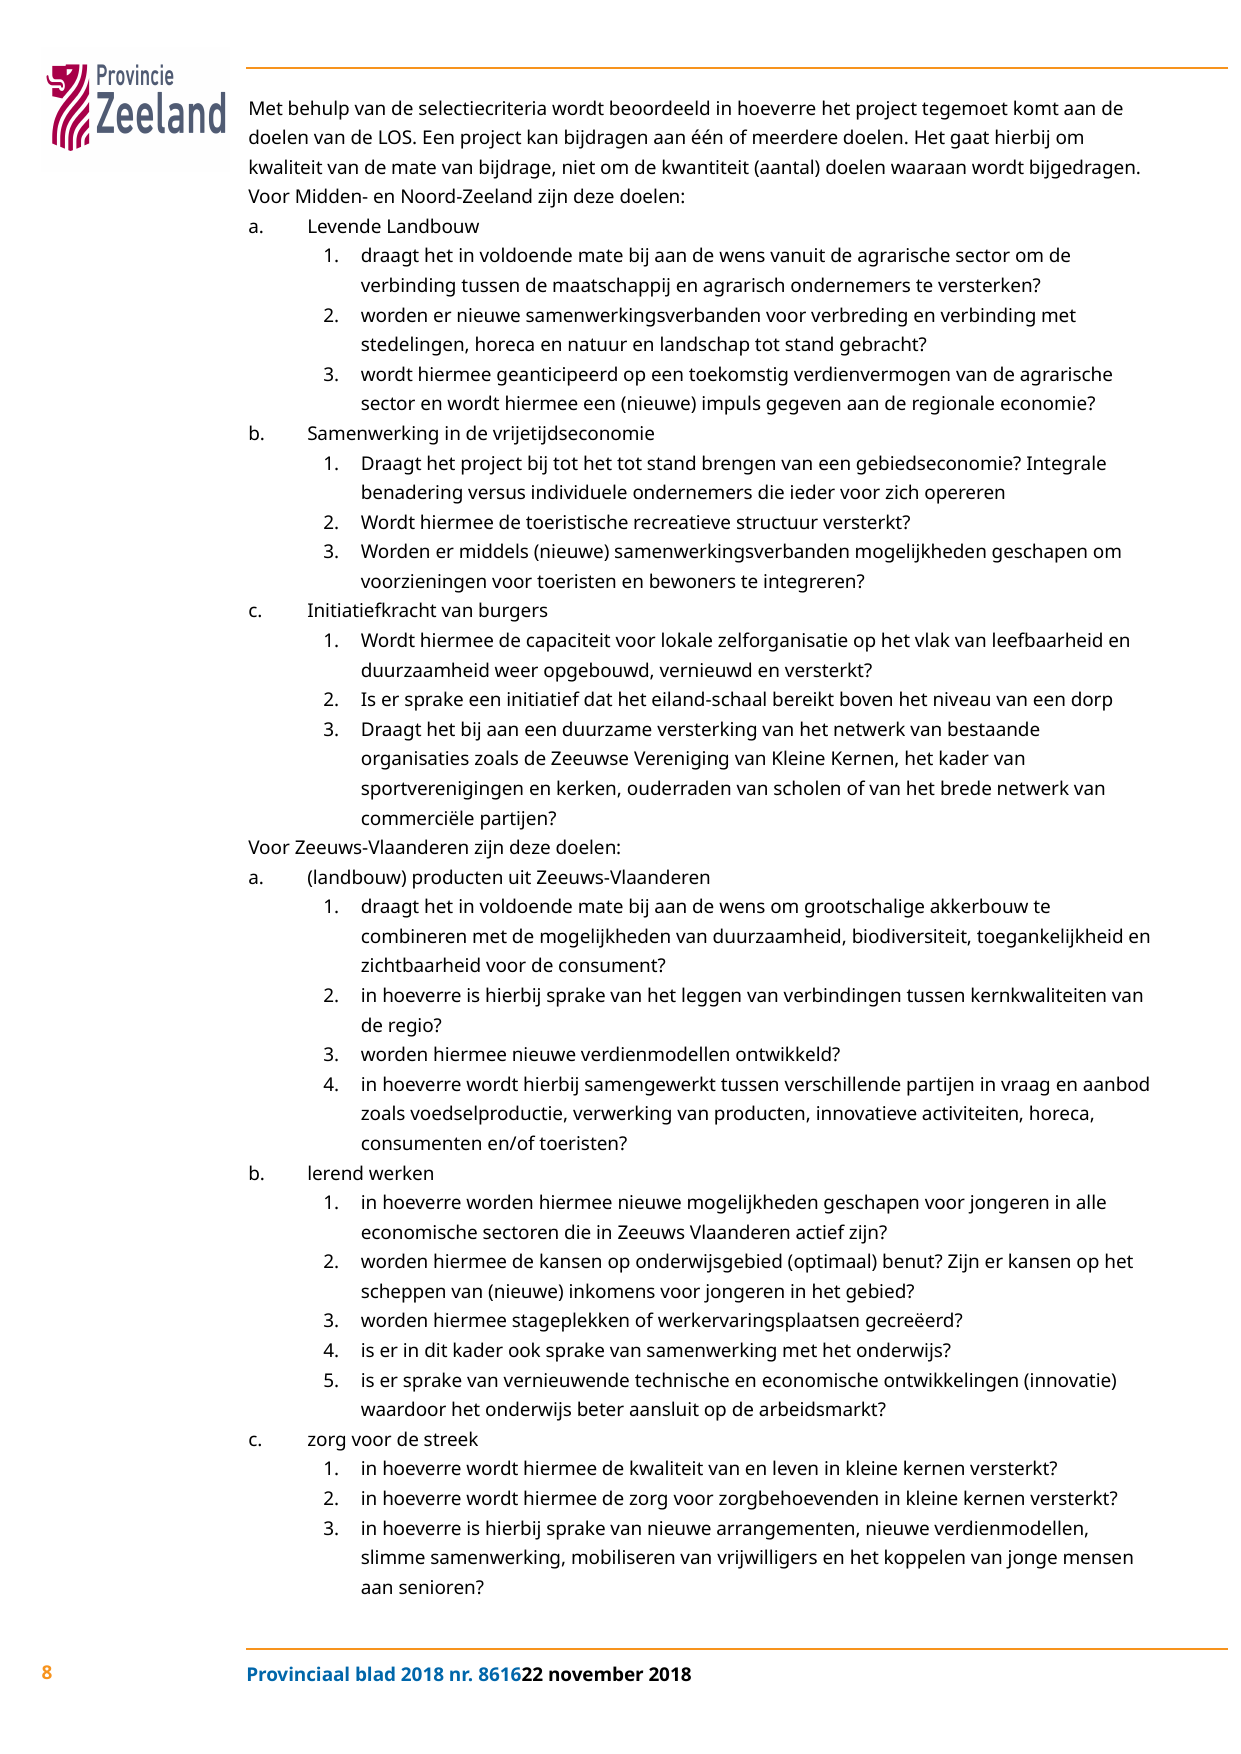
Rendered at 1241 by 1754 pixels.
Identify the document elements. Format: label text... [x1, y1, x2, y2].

list in hoeverre worden hiermee nieuwe mogelijkheden geschapen voor jongeren in alle economische sectoren die in Zeeuws Vlaanderen actief zijn? [323, 1189, 1152, 1245]
list worden hiermee de kansen op onderwijsgebied (optimaal) benut? Zijn er kansen op het scheppen van (nieuwe) inkomens voor jongeren in het gebied? [323, 1248, 1152, 1304]
list Draagt het project bij tot het tot stand brengen van een gebiedseconomie? Integrale benadering versus individuele ondernemers die ieder voor zich opereren [323, 450, 1152, 505]
list is er in dit kader ook sprake van samenwerking met het onderwijs? [323, 1337, 1152, 1363]
text Met behulp van de selectiecriteria wordt beoordeeld in hoeverre het project tegemoet komt aan de doelen van de LOS. Een project kan bijdragen aan één of meerdere doelen. Het gaat hierbij om kwaliteit van de mate van bijdrage, niet om de kwantiteit (aantal) doelen waaraan wordt bijgedragen. Voor Midden- en Noord-Zeeland zijn deze doelen: [248, 95, 1152, 209]
list zorg voor de streek [248, 1426, 1152, 1452]
list draagt het in voldoende mate bij aan de wens vanuit de agrarische sector om de verbinding tussen de maatschappij en agrarisch ondernemers te versterken? [323, 243, 1152, 298]
list in hoeverre is hierbij sprake van nieuwe arrangementen, nieuwe verdienmodellen, slimme samenwerking, mobiliseren van vrijwilligers en het koppelen van jonge mensen aan senioren? [323, 1515, 1152, 1600]
list in hoeverre wordt hiermee de kwaliteit van en leven in kleine kernen versterkt? [323, 1456, 1152, 1481]
list Wordt hiermee de toeristische recreatieve structuur versterkt? [323, 509, 1152, 535]
list draagt het in voldoende mate bij aan de wens om grootschalige akkerbouw te combineren met de mogelijkheden van duurzaamheid, biodiversiteit, toegankelijkheid en zichtbaarheid voor de consument? [323, 893, 1152, 978]
list worden hiermee stageplekken of werkervaringsplaatsen gecreëerd? [323, 1308, 1152, 1333]
list in hoeverre wordt hiermee de zorg voor zorgbehoevenden in kleine kernen versterkt? [323, 1485, 1152, 1511]
list Wordt hiermee de capaciteit voor lokale zelforganisatie op het vlak van leefbaarheid en duurzaamheid weer opgebouwd, vernieuwd en versterkt? [323, 627, 1152, 683]
list Levende Landbouw [248, 213, 1152, 239]
picture [41, 47, 231, 172]
list Is er sprake een initiatief dat het eiland-schaal bereikt boven het niveau van een dorp [323, 686, 1152, 712]
list worden hiermee nieuwe verdienmodellen ontwikkeld? [323, 1041, 1152, 1067]
list wordt hiermee geanticipeerd op een toekomstig verdienvermogen van de agrarische sector en wordt hiermee een (nieuwe) impuls gegeven aan de regionale economie? [323, 361, 1152, 416]
list Worden er middels (nieuwe) samenwerkingsverbanden mogelijkheden geschapen om voorzieningen voor toeristen en bewoners te integreren? [323, 538, 1152, 594]
list worden er nieuwe samenwerkingsverbanden voor verbreding en verbinding met stedelingen, horeca en natuur en landschap tot stand gebracht? [323, 302, 1152, 357]
list in hoeverre wordt hierbij samengewerkt tussen verschillende partijen in vraag en aanbod zoals voedselproductie, verwerking van producten, innovatieve activiteiten, horeca, consumenten en/of toeristen? [323, 1071, 1152, 1156]
list in hoeverre is hierbij sprake van het leggen van verbindingen tussen kernkwaliteiten van de regio? [323, 982, 1152, 1038]
list lerend werken [248, 1160, 1152, 1186]
text Voor Zeeuws-Vlaanderen zijn deze doelen: [248, 834, 1152, 860]
list Initiatiefkracht van burgers [248, 598, 1152, 623]
list is er sprake van vernieuwende technische en economische ontwikkelingen (innovatie) waardoor het onderwijs beter aansluit op de arbeidsmarkt? [323, 1367, 1152, 1422]
list Samenwerking in de vrijetijdseconomie [248, 420, 1152, 446]
list Draagt het bij aan een duurzame versterking van het netwerk van bestaande organisaties zoals de Zeeuwse Vereniging van Kleine Kernen, het kader van sportverenigingen en kerken, ouderraden van scholen of van het brede netwerk van commerciële partijen? [323, 716, 1152, 831]
list (landbouw) producten uit Zeeuws-Vlaanderen [248, 864, 1152, 890]
